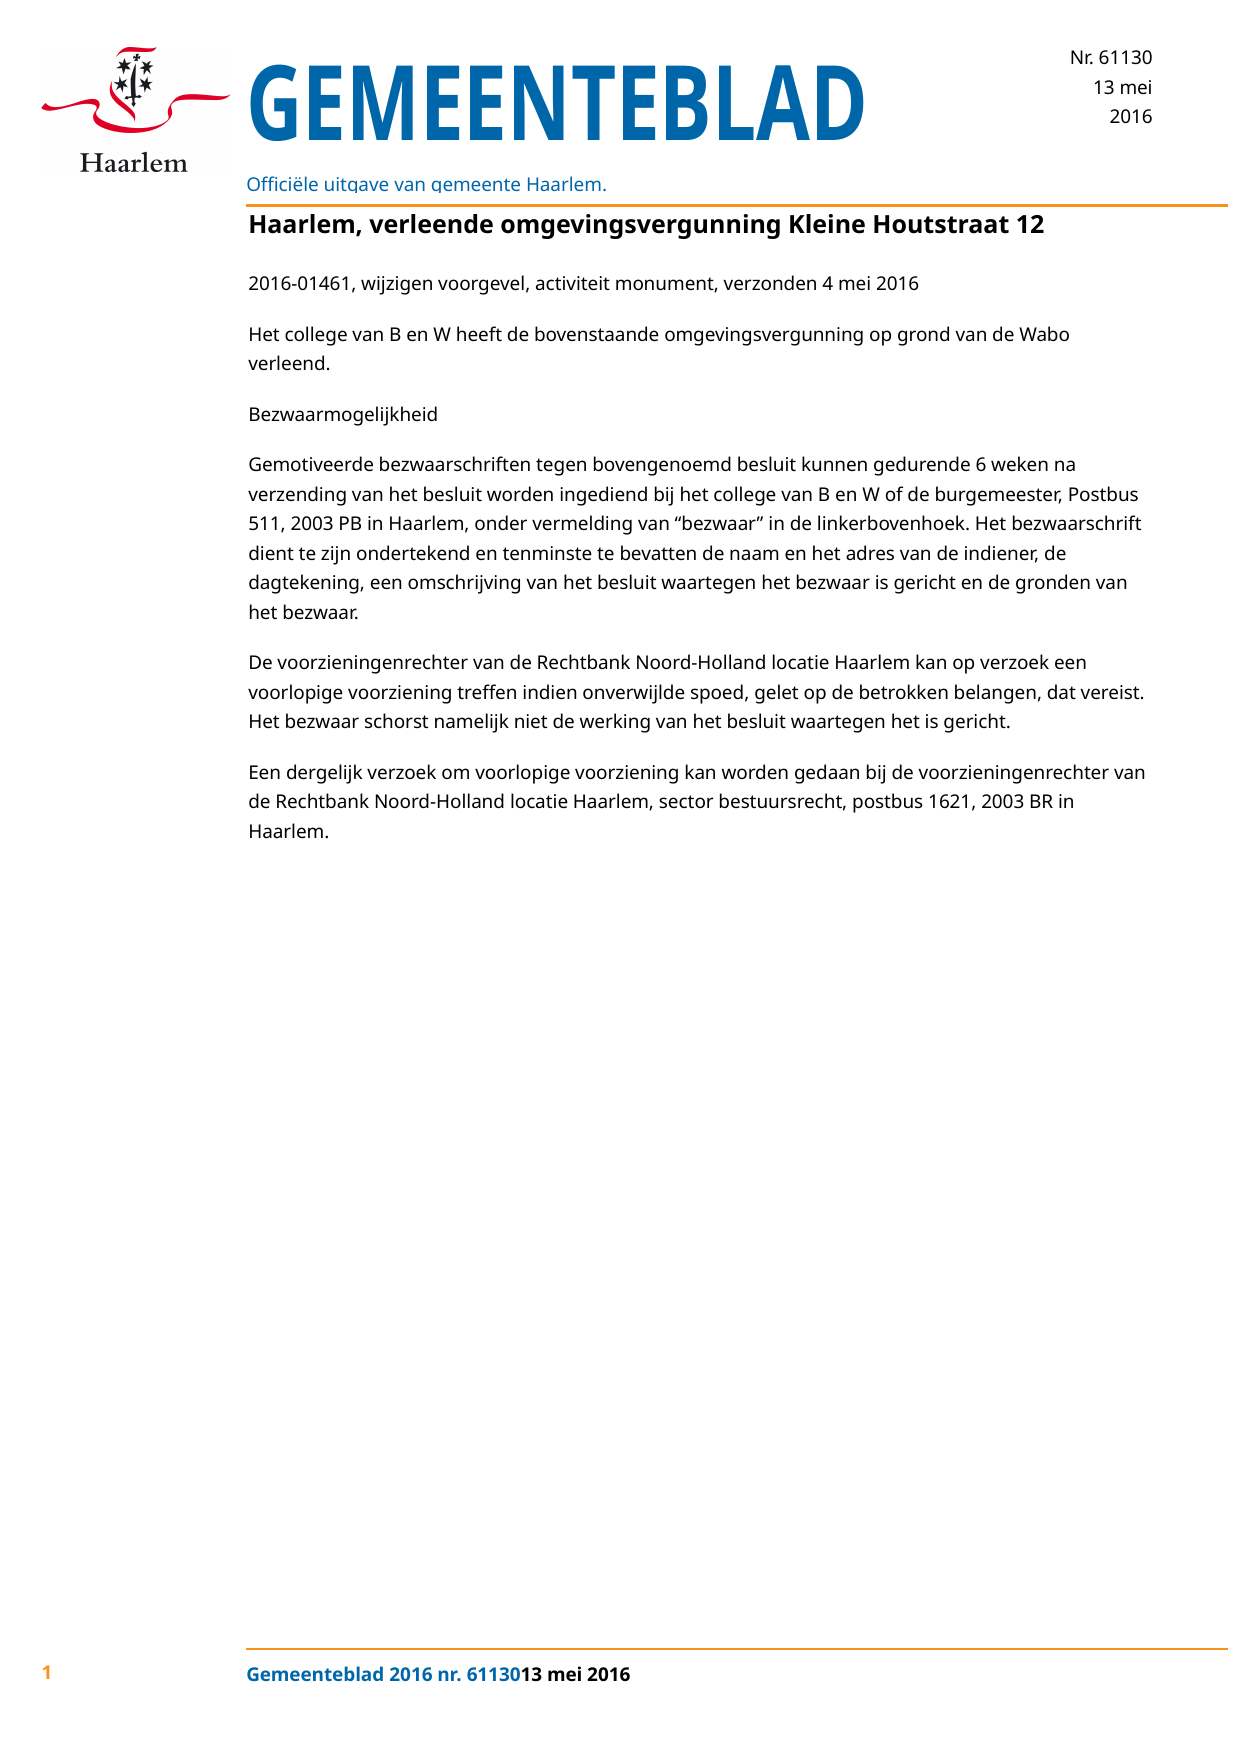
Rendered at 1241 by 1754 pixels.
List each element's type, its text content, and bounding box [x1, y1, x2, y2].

text De voorzieningenrechter van de Rechtbank Noord-Holland locatie Haarlem kan op verzoek een voorlopige voorziening treffen indien onverwijlde spoed, gelet op de betrokken belangen, dat vereist. Het bezwaar schorst namelijk niet de werking van het besluit waartegen het is gericht. [248, 649, 1152, 734]
text Gemotiveerde bezwaarschriften tegen bovengenoemd besluit kunnen gedurende 6 weken na verzending van het besluit worden ingediend bij het college van B en W of de burgemeester, Postbus 511, 2003 PB in Haarlem, onder vermelding van “bezwaar” in de linkerbovenhoek. Het bezwaarschrift dient te zijn ondertekend en tenminste te bevatten de naam en het adres van de indiener, de dagtekening, een omschrijving van het besluit waartegen het bezwaar is gericht en de gronden van het bezwaar. [248, 451, 1152, 625]
text Bezwaarmogelijkheid [248, 401, 1152, 426]
picture [41, 47, 231, 172]
text Het college van B en W heeft de bovenstaande omgevingsvergunning op grond van de Wabo verleend. [248, 321, 1152, 376]
text Haarlem, verleende omgevingsvergunning Kleine Houtstraat 12 [248, 207, 1152, 241]
text Een dergelijk verzoek om voorlopige voorziening kan worden gedaan bij de voorzieningenrechter van de Rechtbank Noord-Holland locatie Haarlem, sector bestuursrecht, postbus 1621, 2003 BR in Haarlem. [248, 759, 1152, 844]
text 2016-01461, wijzigen voorgevel, activiteit monument, verzonden 4 mei 2016 [248, 270, 1152, 296]
